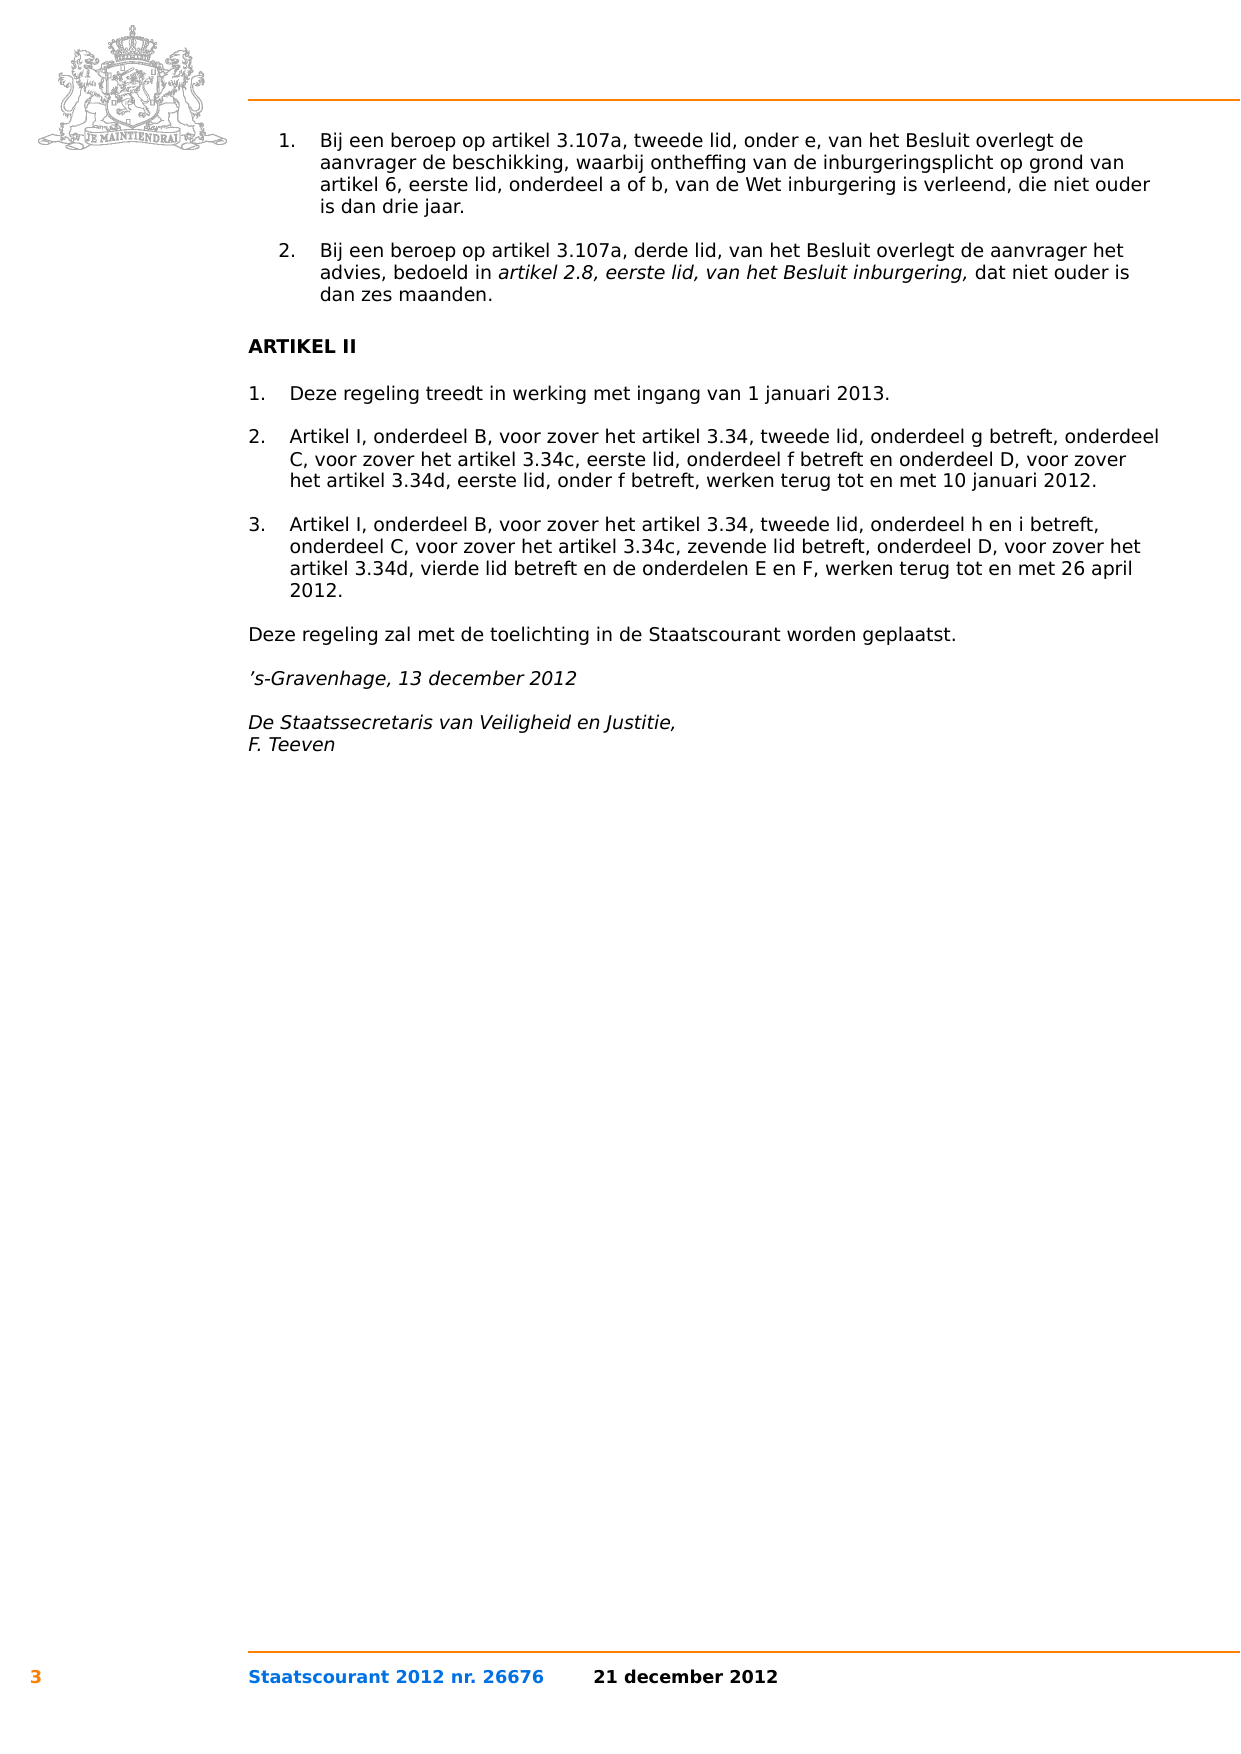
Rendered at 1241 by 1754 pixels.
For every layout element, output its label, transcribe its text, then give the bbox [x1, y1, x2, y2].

text 2. Bij een beroep op artikel 3.107a, derde lid, van het Besluit overlegt de aanvrager het advies, bedoeld in artikel 2.8, eerste lid, van het Besluit inburgering, dat niet ouder is dan zes maanden. [278, 240, 1163, 306]
text 1. Deze regeling treedt in werking met ingang van 1 januari 2013. [248, 383, 1163, 404]
picture [38, 25, 227, 150]
text 2. Artikel I, onderdeel B, voor zover het artikel 3.34, tweede lid, onderdeel g betreft, onderdeel C, voor zover het artikel 3.34c, eerste lid, onderdeel f betreft en onderdeel D, voor zover het artikel 3.34d, eerste lid, onder f betreft, werken terug tot en met 10 januari 2012. [248, 426, 1163, 492]
text ’s-Gravenhage, 13 december 2012 [248, 668, 1163, 690]
text 1. Bij een beroep op artikel 3.107a, tweede lid, onder e, van het Besluit overlegt de aanvrager de beschikking, waarbij ontheffing van de inburgeringsplicht op grond van artikel 6, eerste lid, onderdeel a of b, van de Wet inburgering is verleend, die niet ouder is dan drie jaar. [278, 130, 1163, 218]
subtitle ARTIKEL II [248, 336, 1163, 358]
text De Staatssecretaris van Veiligheid en Justitie, F. Teeven [248, 712, 1163, 756]
text 3. Artikel I, onderdeel B, voor zover het artikel 3.34, tweede lid, onderdeel h en i betreft, onderdeel C, voor zover het artikel 3.34c, zevende lid betreft, onderdeel D, voor zover het artikel 3.34d, vierde lid betreft en de onderdelen E en F, werken terug tot en met 26 april 2012. [248, 514, 1163, 602]
text Deze regeling zal met de toelichting in de Staatscourant worden geplaatst. [248, 624, 1163, 646]
